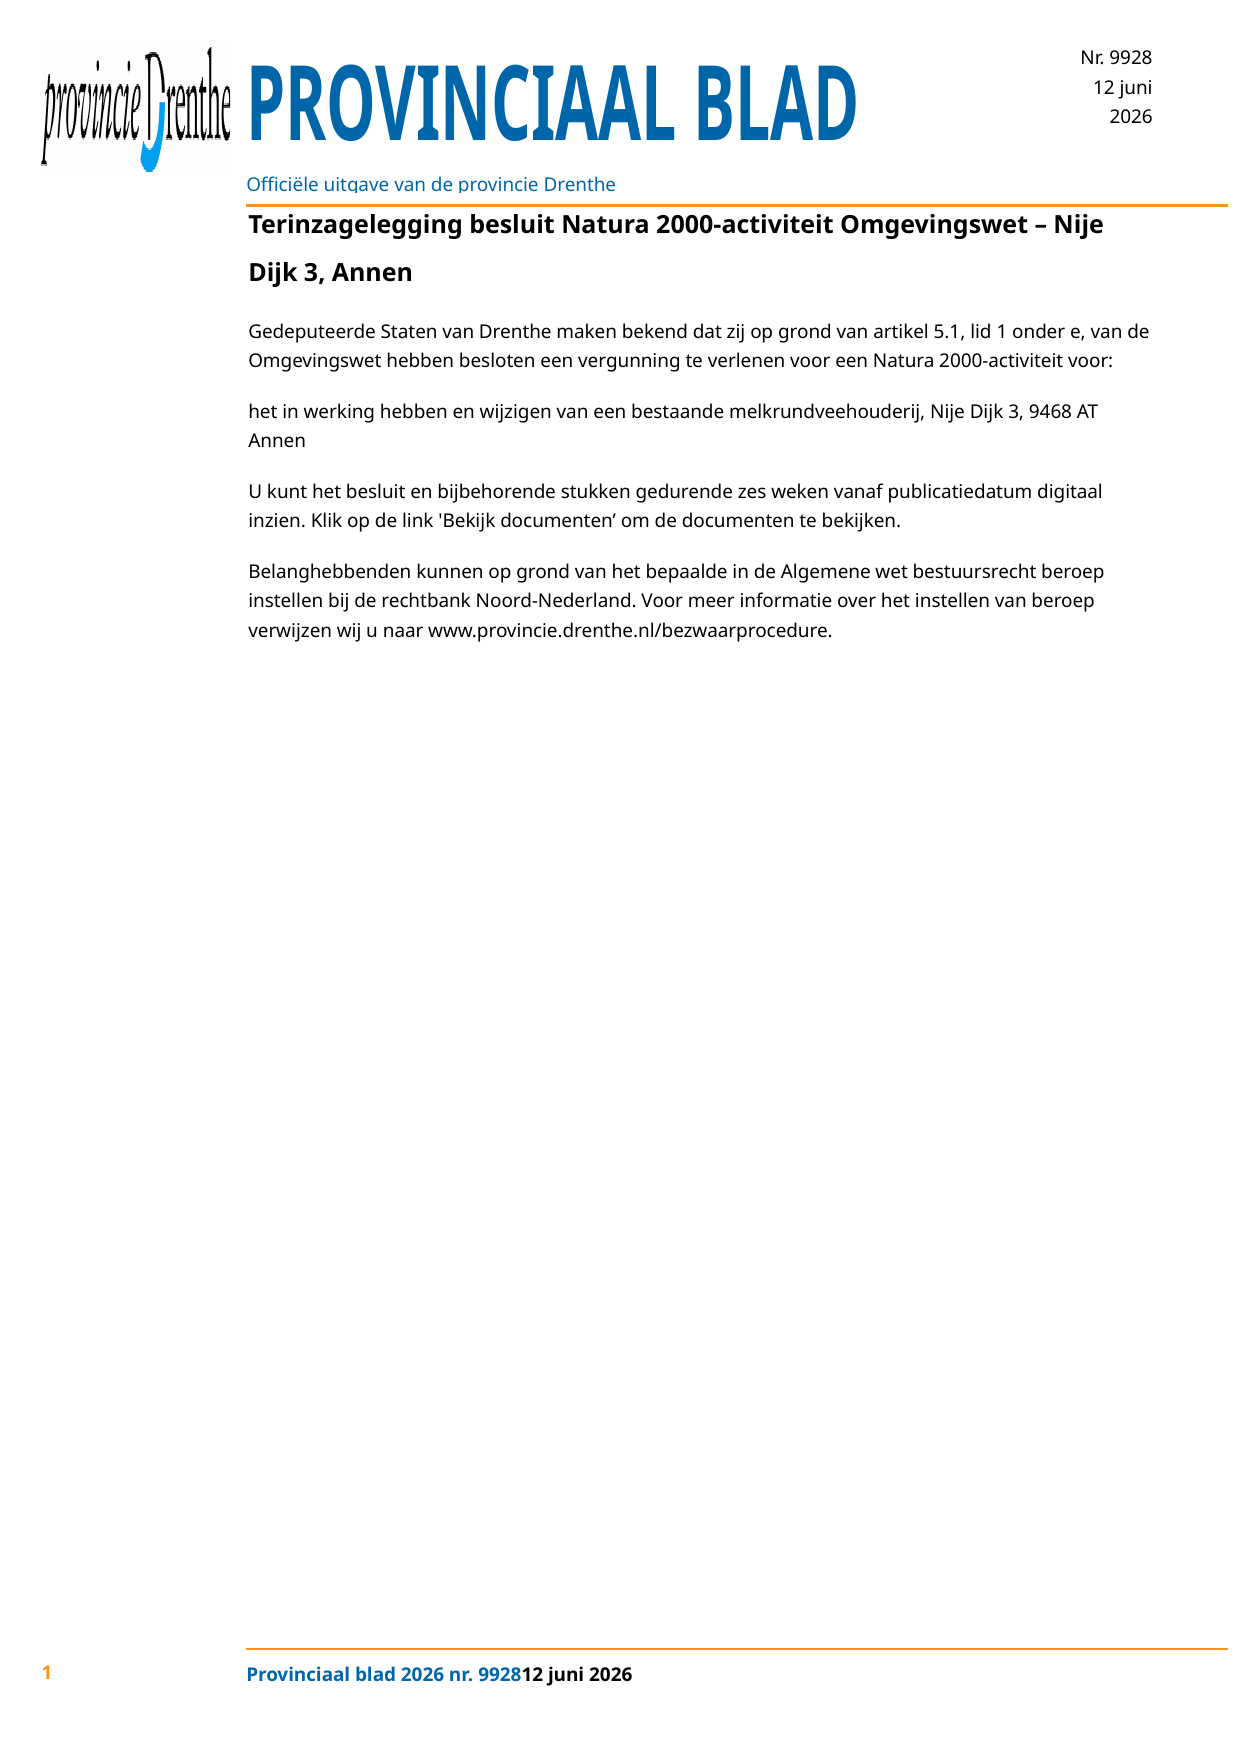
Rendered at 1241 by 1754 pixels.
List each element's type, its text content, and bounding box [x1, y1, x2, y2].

text Terinzagelegging besluit Natura 2000-activiteit Omgevingswet – Nije Dijk 3, Annen [248, 207, 1152, 288]
picture [41, 47, 231, 172]
text het in werking hebben en wijzigen van een bestaande melkrundveehouderij, Nije Dijk 3, 9468 AT Annen [248, 398, 1152, 453]
text Belanghebbenden kunnen op grond van het bepaalde in de Algemene wet bestuursrecht beroep instellen bij de rechtbank Noord-Nederland. Voor meer informatie over het instellen van beroep verwijzen wij u naar www.provincie.drenthe.nl/bezwaarprocedure. [248, 558, 1152, 643]
text Gedeputeerde Staten van Drenthe maken bekend dat zij op grond van artikel 5.1, lid 1 onder e, van de Omgevingswet hebben besloten een vergunning te verlenen voor een Natura 2000-activiteit voor: [248, 318, 1152, 373]
text U kunt het besluit en bijbehorende stukken gedurende zes weken vanaf publicatiedatum digitaal inzien. Klik op de link 'Bekijk documenten’ om de documenten te bekijken. [248, 478, 1152, 533]
